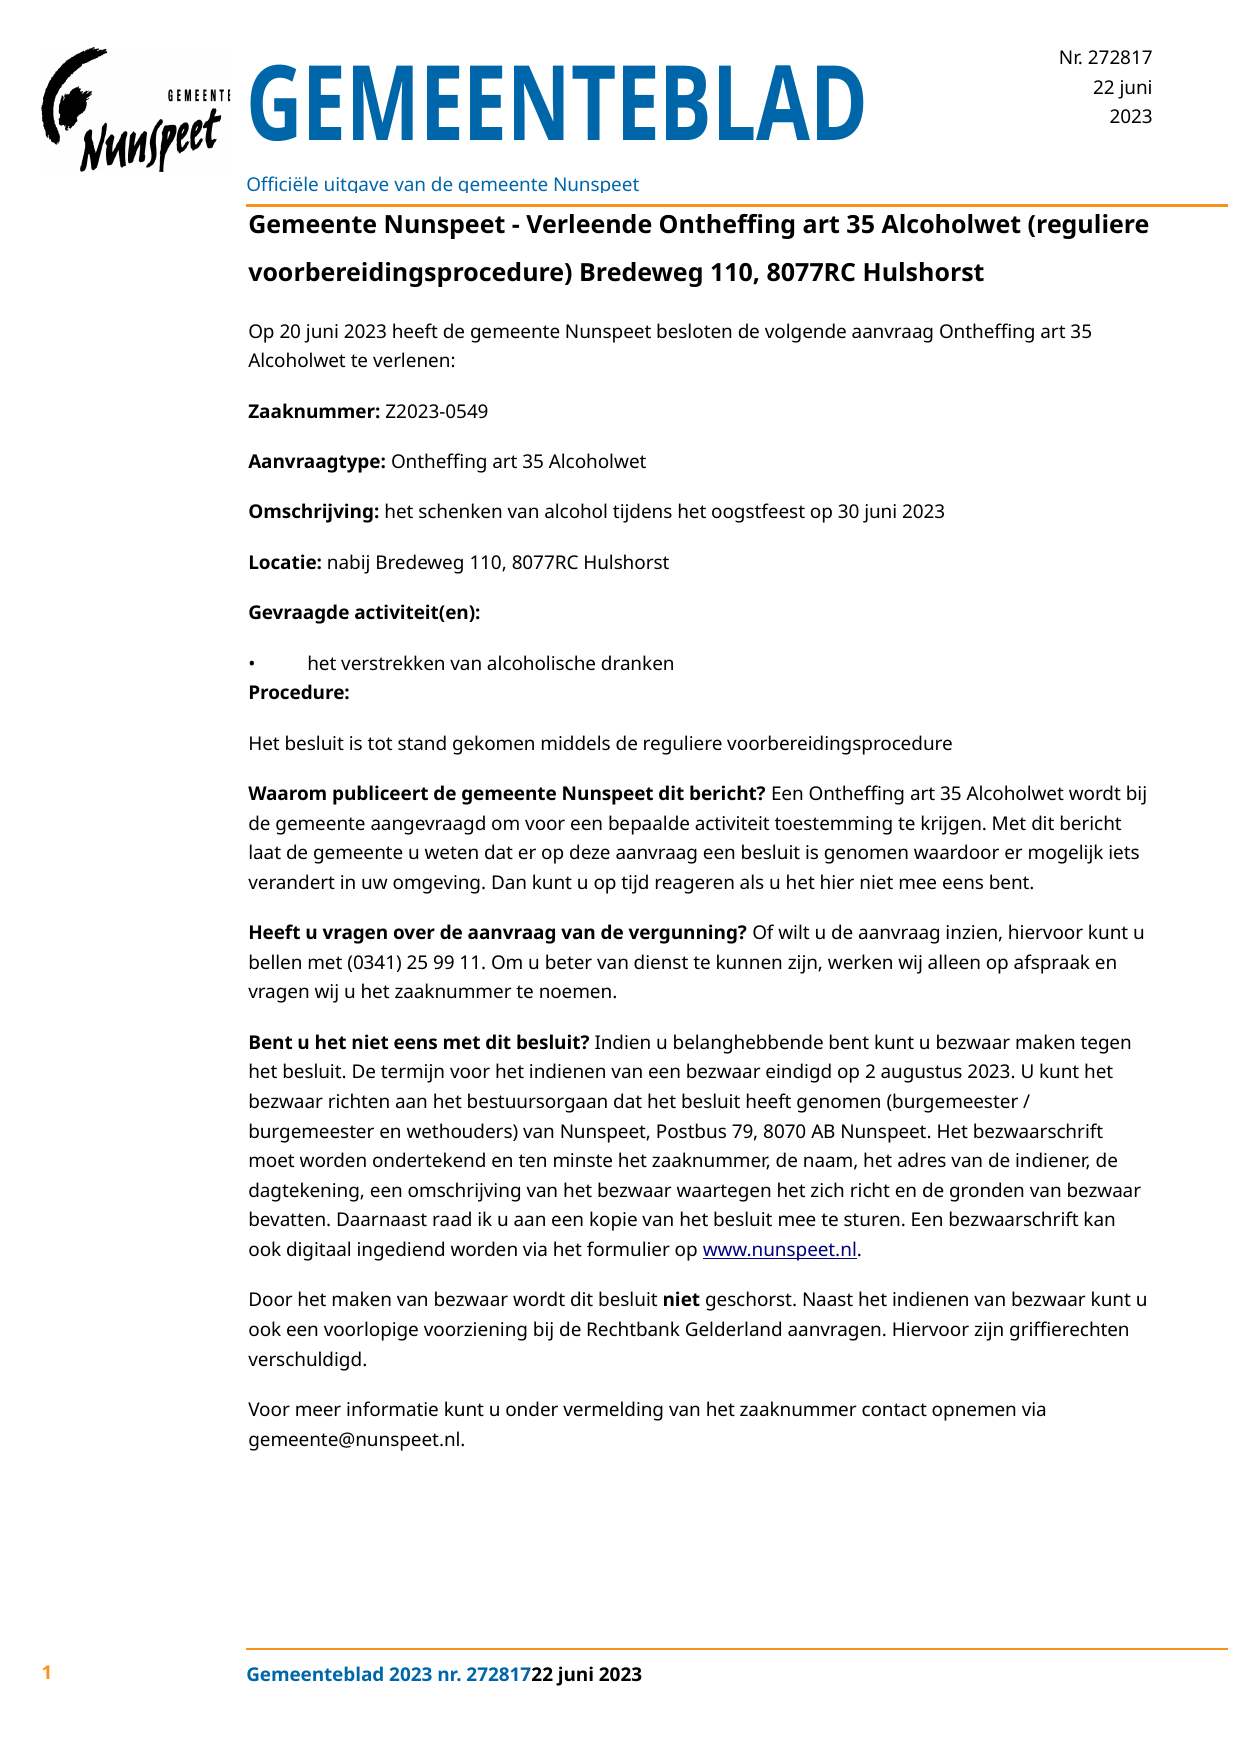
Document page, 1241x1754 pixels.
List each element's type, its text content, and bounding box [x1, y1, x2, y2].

text Door het maken van bezwaar wordt dit besluit niet geschorst. Naast het indienen van bezwaar kunt u ook een voorlopige voorziening bij de Rechtbank Gelderland aanvragen. Hiervoor zijn griffierechten verschuldigd. [248, 1287, 1152, 1372]
text Heeft u vragen over de aanvraag van de vergunning? Of wilt u de aanvraag inzien, hiervoor kunt u bellen met (0341) 25 99 11. Om u beter van dienst te kunnen zijn, werken wij alleen op afspraak en vragen wij u het zaaknummer te noemen. [248, 919, 1152, 1004]
text Bent u het niet eens met dit besluit? Indien u belanghebbende bent kunt u bezwaar maken tegen het besluit. De termijn voor het indienen van een bezwaar eindigd op 2 augustus 2023. U kunt het bezwaar richten aan het bestuursorgaan dat het besluit heeft genomen (burgemeester / burgemeester en wethouders) van Nunspeet, Postbus 79, 8070 AB Nunspeet. Het bezwaarschrift moet worden ondertekend en ten minste het zaaknummer, de naam, het adres van de indiener, de dagtekening, een omschrijving van het bezwaar waartegen het zich richt en de gronden van bezwaar bevatten. Daarnaast raad ik u aan een kopie van het besluit mee te sturen. Een bezwaarschrift kan ook digitaal ingediend worden via het formulier op www.nunspeet.nl. [248, 1029, 1152, 1262]
text Voor meer informatie kunt u onder vermelding van het zaaknummer contact opnemen via gemeente@nunspeet.nl. [248, 1396, 1152, 1452]
text Gevraagde activiteit(en): [248, 599, 1152, 625]
text Omschrijving: het schenken van alcohol tijdens het oogstfeest op 30 juni 2023 [248, 499, 1152, 524]
text Zaaknummer: Z2023-0549 [248, 398, 1152, 424]
text Procedure: [248, 679, 1152, 705]
text Aanvraagtype: Ontheffing art 35 Alcoholwet [248, 448, 1152, 474]
picture [41, 47, 231, 172]
text Locatie: nabij Bredeweg 110, 8077RC Hulshorst [248, 549, 1152, 575]
text Op 20 juni 2023 heeft de gemeente Nunspeet besloten de volgende aanvraag Ontheffing art 35 Alcoholwet te verlenen: [248, 318, 1152, 373]
text Het besluit is tot stand gekomen middels de reguliere voorbereidingsprocedure [248, 730, 1152, 756]
list het verstrekken van alcoholische dranken [248, 650, 1152, 676]
text Gemeente Nunspeet - Verleende Ontheffing art 35 Alcoholwet (reguliere voorbereidingsprocedure) Bredeweg 110, 8077RC Hulshorst [248, 207, 1152, 288]
text Waarom publiceert de gemeente Nunspeet dit bericht? Een Ontheffing art 35 Alcoholwet wordt bij de gemeente aangevraagd om voor een bepaalde activiteit toestemming te krijgen. Met dit bericht laat de gemeente u weten dat er op deze aanvraag een besluit is genomen waardoor er mogelijk iets verandert in uw omgeving. Dan kunt u op tijd reageren als u het hier niet mee eens bent. [248, 780, 1152, 895]
